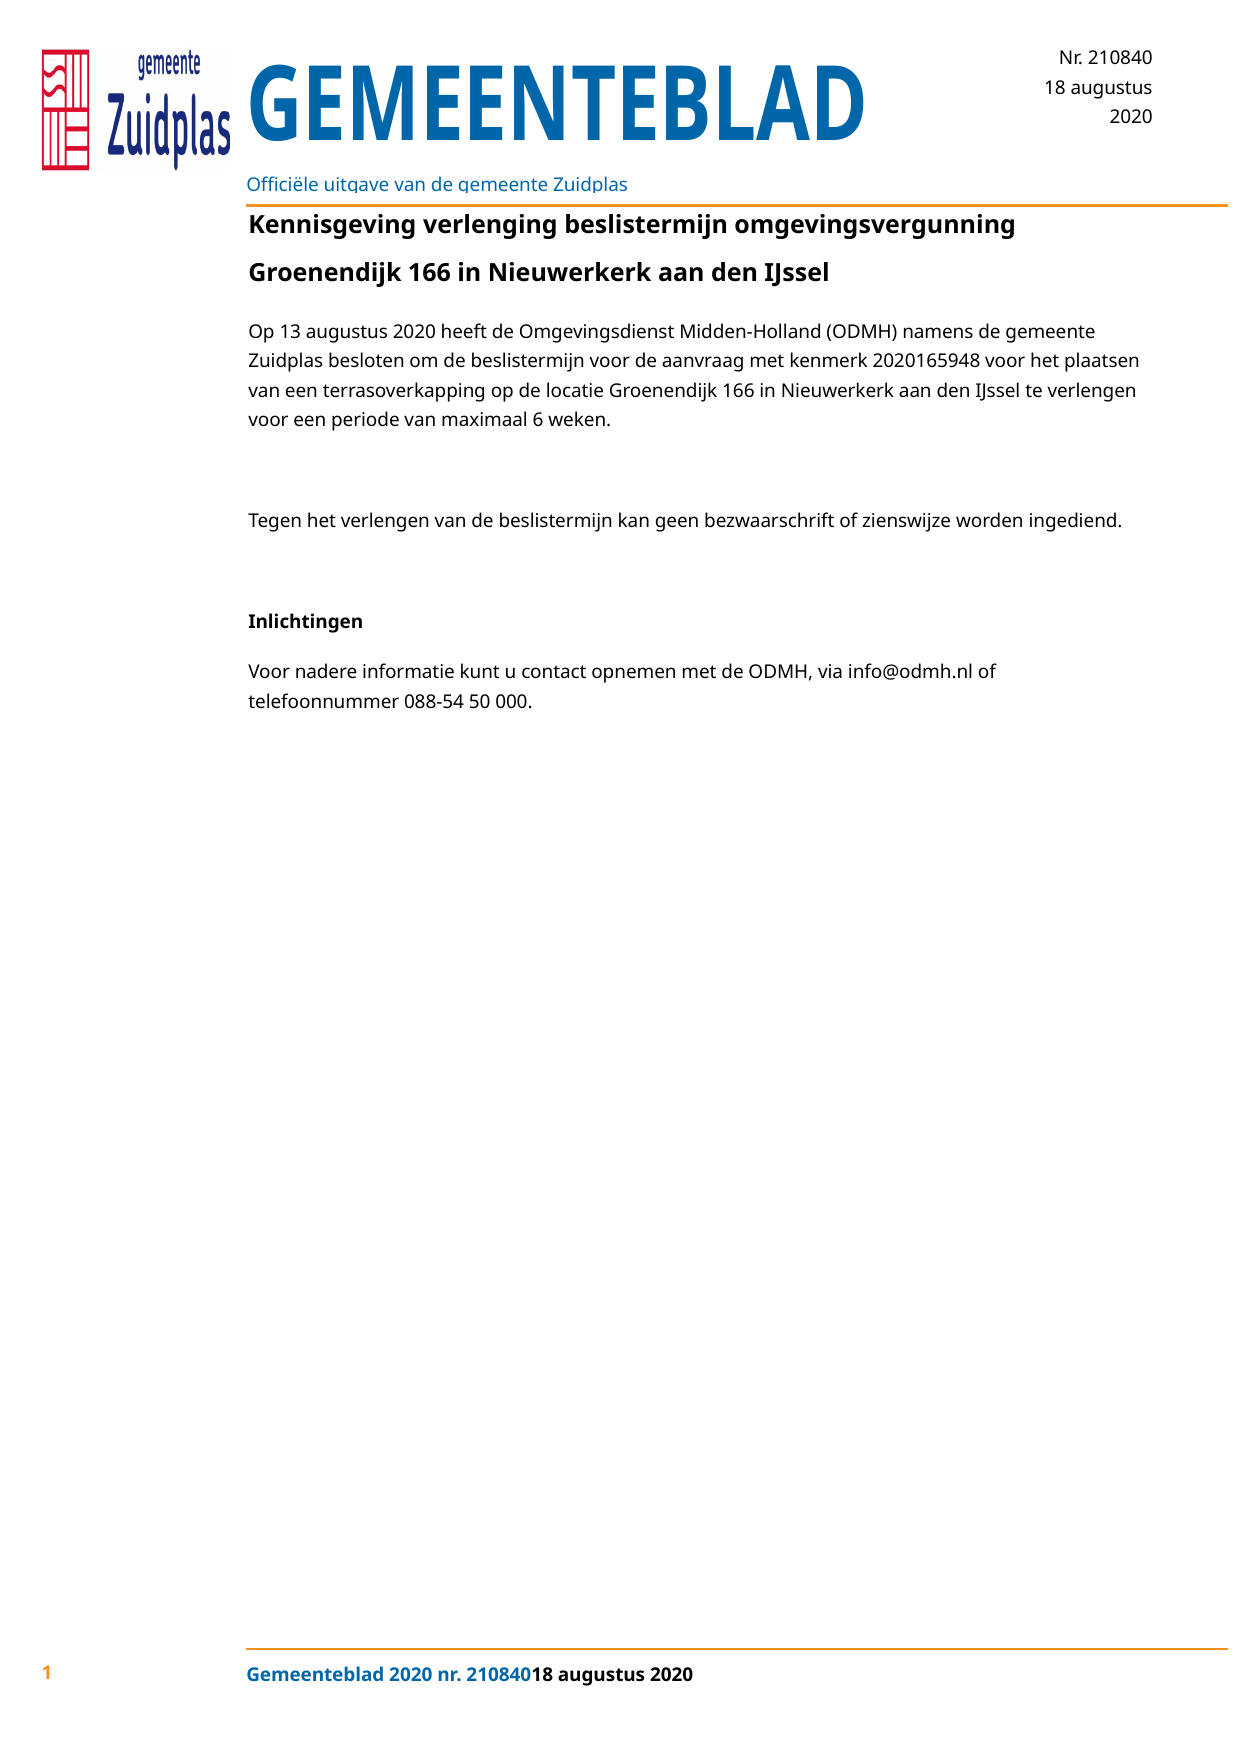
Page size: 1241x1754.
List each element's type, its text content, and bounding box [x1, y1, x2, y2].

text Inlichtingen [248, 608, 1152, 634]
text Op 13 augustus 2020 heeft de Omgevingsdienst Midden-Holland (ODMH) namens de gemeente Zuidplas besloten om de beslistermijn voor de aanvraag met kenmerk 2020165948 voor het plaatsen van een terrasoverkapping op de locatie Groenendijk 166 in Nieuwerkerk aan den IJssel te verlengen voor een periode van maximaal 6 weken. [248, 318, 1152, 432]
text Kennisgeving verlenging beslistermijn omgevingsvergunning Groenendijk 166 in Nieuwerkerk aan den IJssel [248, 207, 1152, 288]
picture [41, 47, 231, 172]
text Voor nadere informatie kunt u contact opnemen met de ODMH, via info@odmh.nl of telefoonnummer 088-54 50 000. [248, 659, 1152, 714]
text Tegen het verlengen van de beslistermijn kan geen bezwaarschrift of zienswijze worden ingediend. [248, 507, 1152, 533]
